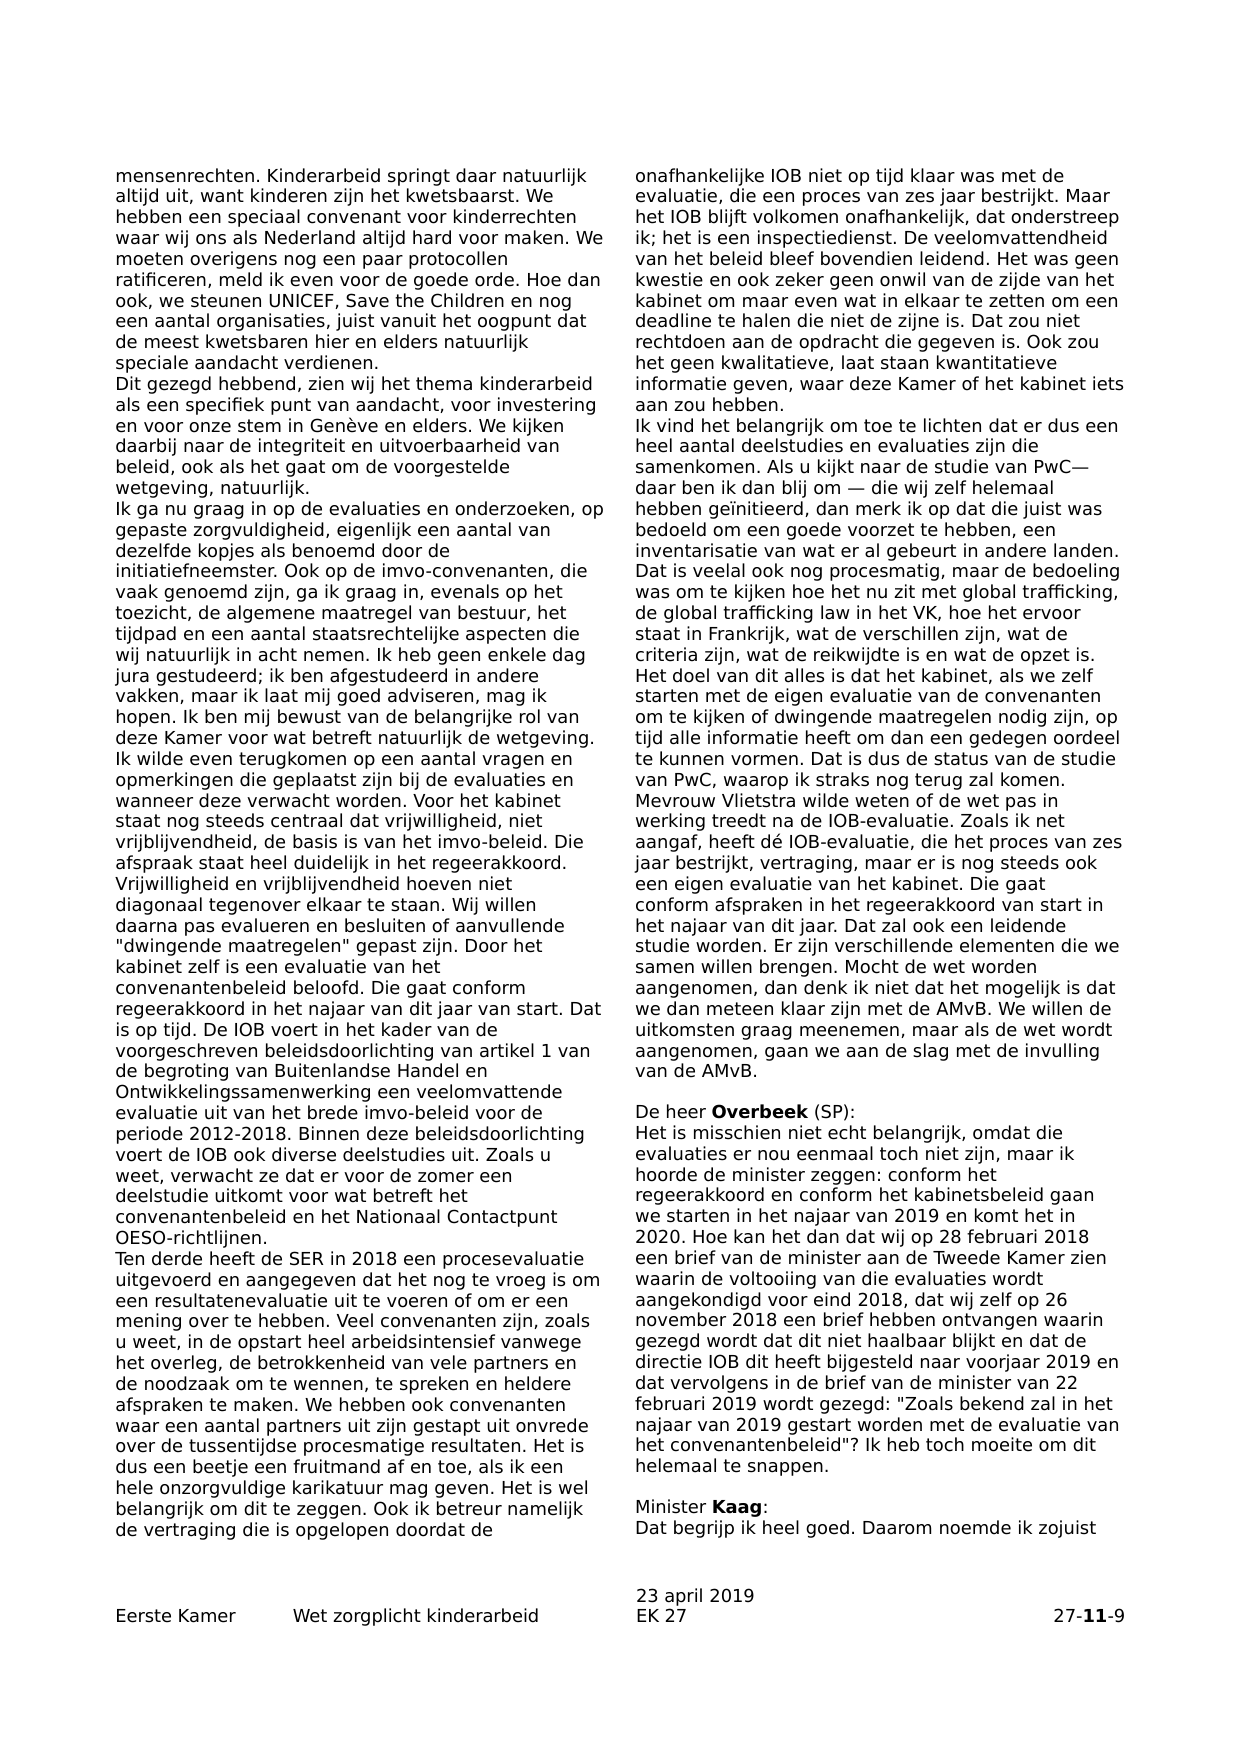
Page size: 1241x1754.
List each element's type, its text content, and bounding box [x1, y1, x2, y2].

text Dat begrijp ik heel goed. Daarom noemde ik zojuist [635, 1518, 1125, 1538]
text Minister Kaag: [635, 1497, 1125, 1518]
text mensenrechten. Kinderarbeid springt daar natuurlijk altijd uit, want kinderen zijn het kwetsbaarst. We hebben een speciaal convenant voor kinderrechten waar wij ons als Nederland altijd hard voor maken. We moeten overigens nog een paar protocollen ratificeren, meld ik even voor de goede orde. Hoe dan ook, we steunen UNICEF, Save the Children en nog een aantal organisaties, juist vanuit het oogpunt dat de meest kwetsbaren hier en elders natuurlijk speciale aandacht verdienen. [115, 165, 605, 374]
text Mevrouw Vlietstra wilde weten of de wet pas in werking treedt na de IOB-evaluatie. Zoals ik net aangaf, heeft dé IOB-evaluatie, die het proces van zes jaar bestrijkt, vertraging, maar er is nog steeds ook een eigen evaluatie van het kabinet. Die gaat conform afspraken in het regeerakkoord van start in het najaar van dit jaar. Dat zal ook een leidende studie worden. Er zijn verschillende elementen die we samen willen brengen. Mocht de wet worden aangenomen, dan denk ik niet dat het mogelijk is dat we dan meteen klaar zijn met de AMvB. We willen de uitkomsten graag meenemen, maar als de wet wordt aangenomen, gaan we aan de slag met de invulling van de AMvB. [635, 790, 1125, 1082]
text Ten derde heeft de SER in 2018 een procesevaluatie uitgevoerd en aangegeven dat het nog te vroeg is om een resultatenevaluatie uit te voeren of om er een mening over te hebben. Veel convenanten zijn, zoals u weet, in de opstart heel arbeidsintensief vanwege het overleg, de betrokkenheid van vele partners en de noodzaak om te wennen, te spreken en heldere afspraken te maken. We hebben ook convenanten waar een aantal partners uit zijn gestapt uit onvrede over de tussentijdse procesmatige resultaten. Het is dus een beetje een fruitmand af en toe, als ik een hele onzorgvuldige karikatuur mag geven. Het is wel belangrijk om dit te zeggen. Ook ik betreur namelijk de vertraging die is opgelopen doordat de [115, 1249, 605, 1540]
text Het is misschien niet echt belangrijk, omdat die evaluaties er nou eenmaal toch niet zijn, maar ik hoorde de minister zeggen: conform het regeerakkoord en conform het kabinetsbeleid gaan we starten in het najaar van 2019 en komt het in 2020. Hoe kan het dan dat wij op 28 februari 2018 een brief van de minister aan de Tweede Kamer zien waarin de voltooiing van die evaluaties wordt aangekondigd voor eind 2018, dat wij zelf op 26 november 2018 een brief hebben ontvangen waarin gezegd wordt dat dit niet haalbaar blijkt en dat de directie IOB dit heeft bijgesteld naar voorjaar 2019 en dat vervolgens in de brief van de minister van 22 februari 2019 wordt gezegd: "Zoals bekend zal in het najaar van 2019 gestart worden met de evaluatie van het convenantenbeleid"? Ik heb toch moeite om dit helemaal te snappen. [635, 1123, 1125, 1477]
text Ik vind het belangrijk om toe te lichten dat er dus een heel aantal deelstudies en evaluaties zijn die samenkomen. Als u kijkt naar de studie van PwC— daar ben ik dan blij om — die wij zelf helemaal hebben geïnitieerd, dan merk ik op dat die juist was bedoeld om een goede voorzet te hebben, een inventarisatie van wat er al gebeurt in andere landen. Dat is veelal ook nog procesmatig, maar de bedoeling was om te kijken hoe het nu zit met global trafficking, de global trafficking law in het VK, hoe het ervoor staat in Frankrijk, wat de verschillen zijn, wat de criteria zijn, wat de reikwijdte is en wat de opzet is. Het doel van dit alles is dat het kabinet, als we zelf starten met de eigen evaluatie van de convenanten om te kijken of dwingende maatregelen nodig zijn, op tijd alle informatie heeft om dan een gedegen oordeel te kunnen vormen. Dat is dus de status van de studie van PwC, waarop ik straks nog terug zal komen. [635, 415, 1125, 790]
text De heer Overbeek (SP): [635, 1102, 1125, 1123]
text Dit gezegd hebbend, zien wij het thema kinderarbeid als een specifiek punt van aandacht, voor investering en voor onze stem in Genève en elders. We kijken daarbij naar de integriteit en uitvoerbaarheid van beleid, ook als het gaat om de voorgestelde wetgeving, natuurlijk. [115, 374, 605, 499]
text onafhankelijke IOB niet op tijd klaar was met de evaluatie, die een proces van zes jaar bestrijkt. Maar het IOB blijft volkomen onafhankelijk, dat onderstreep ik; het is een inspectiedienst. De veelomvattendheid van het beleid bleef bovendien leidend. Het was geen kwestie en ook zeker geen onwil van de zijde van het kabinet om maar even wat in elkaar te zetten om een deadline te halen die niet de zijne is. Dat zou niet rechtdoen aan de opdracht die gegeven is. Ook zou het geen kwalitatieve, laat staan kwantitatieve informatie geven, waar deze Kamer of het kabinet iets aan zou hebben. [635, 165, 1125, 415]
text Ik ga nu graag in op de evaluaties en onderzoeken, op gepaste zorgvuldigheid, eigenlijk een aantal van dezelfde kopjes als benoemd door de initiatiefneemster. Ook op de imvo-convenanten, die vaak genoemd zijn, ga ik graag in, evenals op het toezicht, de algemene maatregel van bestuur, het tijdpad en een aantal staatsrechtelijke aspecten die wij natuurlijk in acht nemen. Ik heb geen enkele dag jura gestudeerd; ik ben afgestudeerd in andere vakken, maar ik laat mij goed adviseren, mag ik hopen. Ik ben mij bewust van de belangrijke rol van deze Kamer voor wat betreft natuurlijk de wetgeving. [115, 499, 605, 749]
text Ik wilde even terugkomen op een aantal vragen en opmerkingen die geplaatst zijn bij de evaluaties en wanneer deze verwacht worden. Voor het kabinet staat nog steeds centraal dat vrijwilligheid, niet vrijblijvendheid, de basis is van het imvo-beleid. Die afspraak staat heel duidelijk in het regeerakkoord. Vrijwilligheid en vrijblijvendheid hoeven niet diagonaal tegenover elkaar te staan. Wij willen daarna pas evalueren en besluiten of aanvullende "dwingende maatregelen" gepast zijn. Door het kabinet zelf is een evaluatie van het convenantenbeleid beloofd. Die gaat conform regeerakkoord in het najaar van dit jaar van start. Dat is op tijd. De IOB voert in het kader van de voorgeschreven beleidsdoorlichting van artikel 1 van de begroting van Buitenlandse Handel en Ontwikkelingssamenwerking een veelomvattende evaluatie uit van het brede imvo-beleid voor de periode 2012-2018. Binnen deze beleidsdoorlichting voert de IOB ook diverse deelstudies uit. Zoals u weet, verwacht ze dat er voor de zomer een deelstudie uitkomt voor wat betreft het convenantenbeleid en het Nationaal Contactpunt OESO-richtlijnen. [115, 749, 605, 1249]
